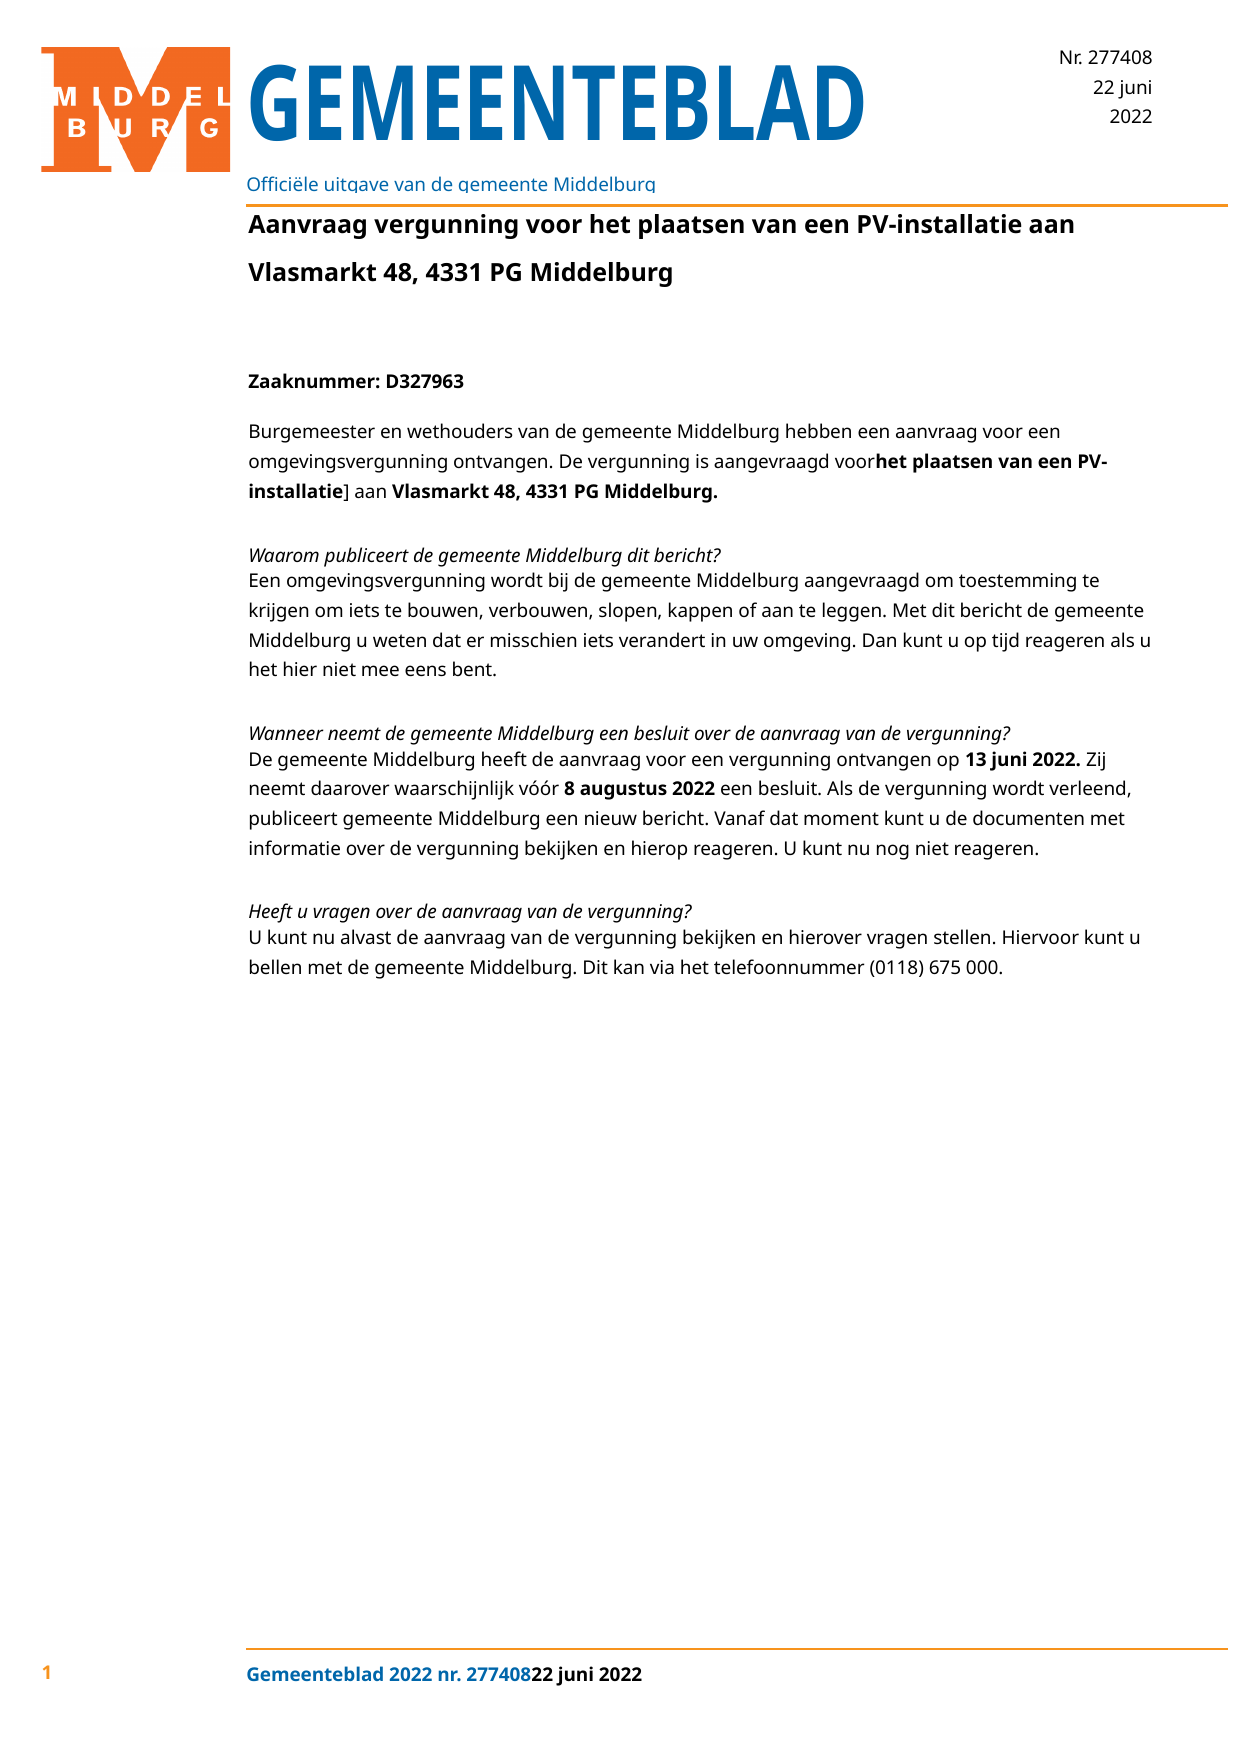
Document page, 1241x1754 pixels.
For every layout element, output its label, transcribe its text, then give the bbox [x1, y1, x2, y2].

text U kunt nu alvast de aanvraag van de vergunning bekijken en hierover vragen stellen. Hiervoor kunt u bellen met de gemeente Middelburg. Dit kan via het telefoonnummer (0118) 675 000. [248, 924, 1152, 980]
text Zaaknummer: D327963 [248, 368, 1152, 394]
text Aanvraag vergunning voor het plaatsen van een PV-installatie aan Vlasmarkt 48, 4331 PG Middelburg [248, 207, 1152, 288]
picture [41, 47, 231, 172]
text Heeft u vragen over de aanvraag van de vergunning? [248, 899, 1152, 924]
text Waarom publiceert de gemeente Middelburg dit bericht? [248, 542, 1152, 568]
text Wanneer neemt de gemeente Middelburg een besluit over de aanvraag van de vergunning? [248, 720, 1152, 746]
text Een omgevingsvergunning wordt bij de gemeente Middelburg aangevraagd om toestemming te krijgen om iets te bouwen, verbouwen, slopen, kappen of aan te leggen. Met dit bericht de gemeente Middelburg u weten dat er misschien iets verandert in uw omgeving. Dan kunt u op tijd reageren als u het hier niet mee eens bent. [248, 568, 1152, 682]
text Burgemeester en wethouders van de gemeente Middelburg hebben een aanvraag voor een omgevingsvergunning ontvangen. De vergunning is aangevraagd voorhet plaatsen van een PV-installatie] aan Vlasmarkt 48, 4331 PG Middelburg. [248, 419, 1152, 504]
text De gemeente Middelburg heeft de aanvraag voor een vergunning ontvangen op 13 juni 2022. Zij neemt daarover waarschijnlijk vóór 8 augustus 2022 een besluit. Als de vergunning wordt verleend, publiceert gemeente Middelburg een nieuw bericht. Vanaf dat moment kunt u de documenten met informatie over de vergunning bekijken en hierop reageren. U kunt nu nog niet reageren. [248, 746, 1152, 861]
